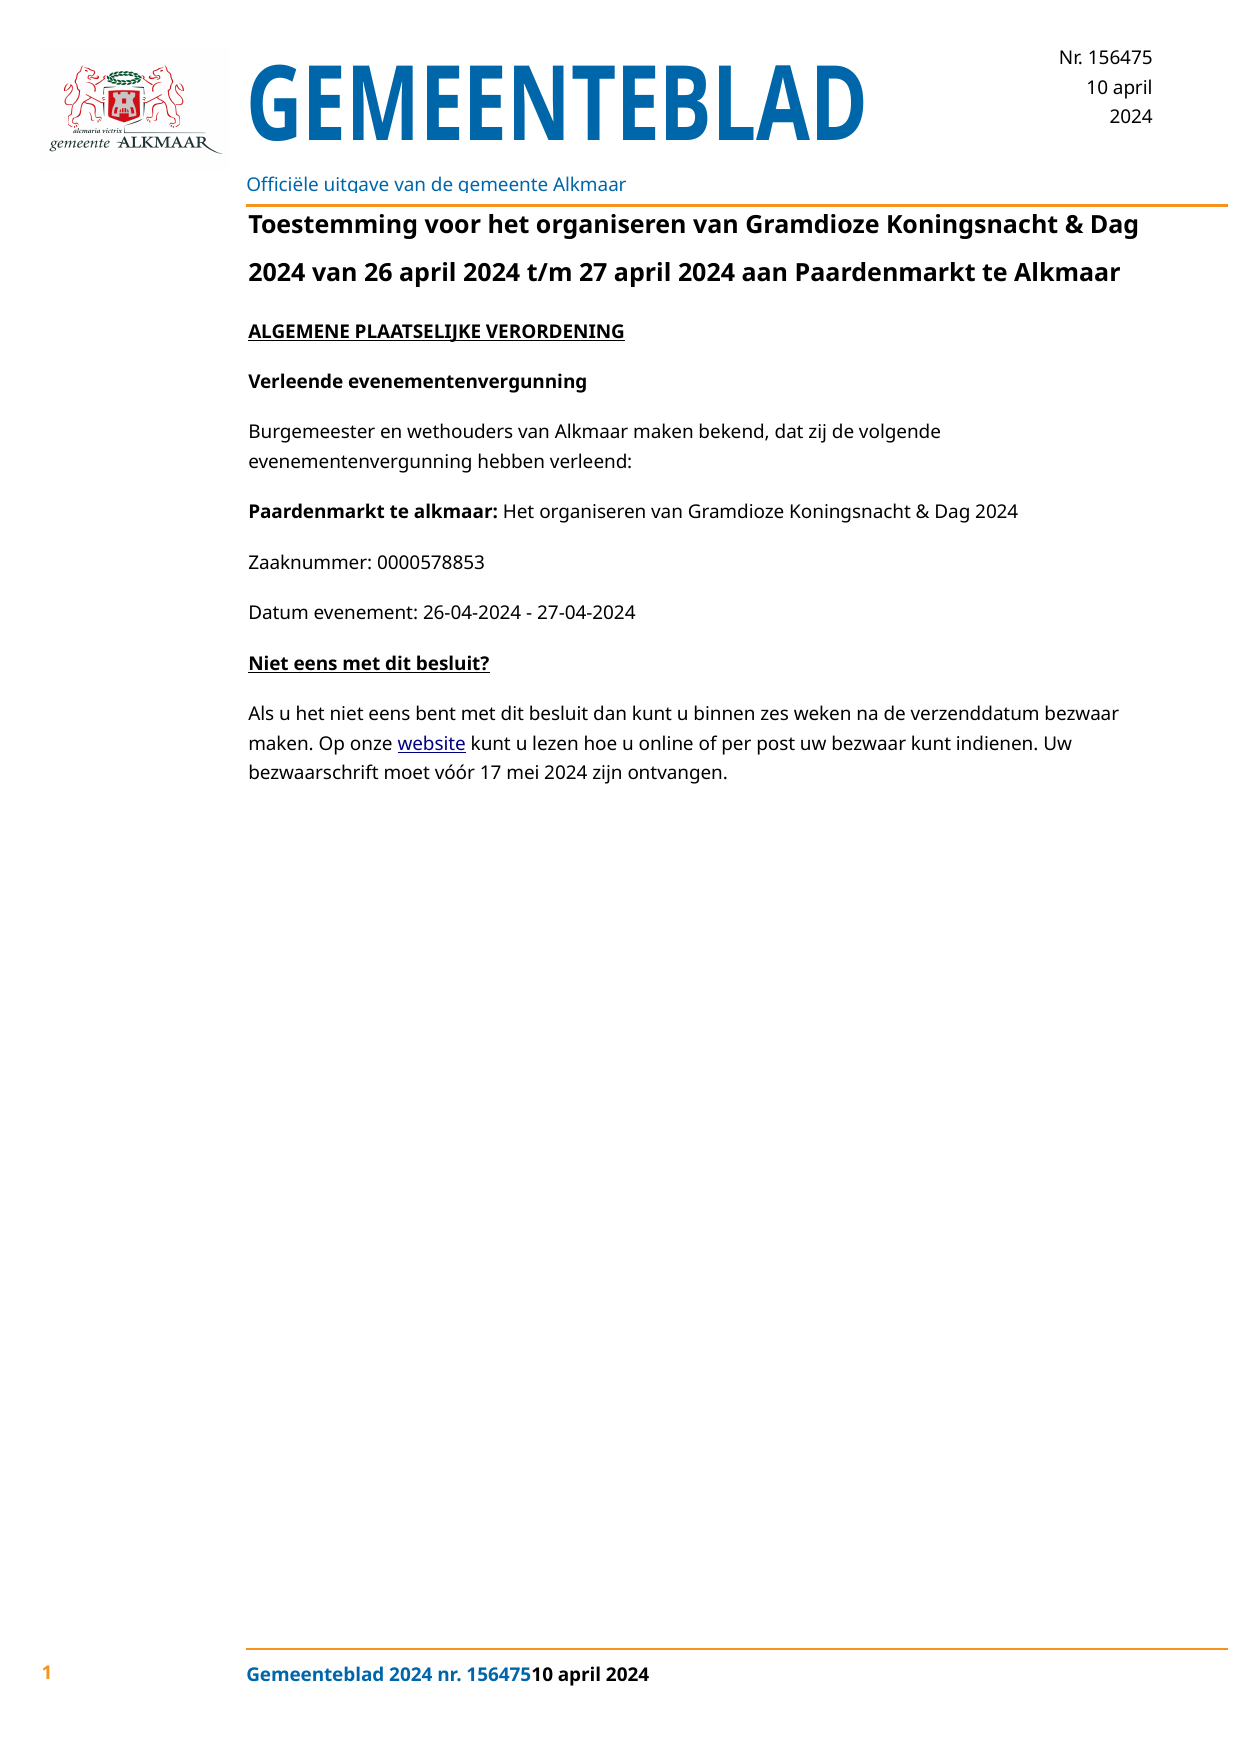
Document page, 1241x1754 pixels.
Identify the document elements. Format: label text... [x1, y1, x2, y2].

text Als u het niet eens bent met dit besluit dan kunt u binnen zes weken na de verzenddatum bezwaar maken. Op onze website kunt u lezen hoe u online of per post uw bezwaar kunt indienen. Uw bezwaarschrift moet vóór 17 mei 2024 zijn ontvangen. [248, 700, 1152, 785]
text Zaaknummer: 0000578853 [248, 549, 1152, 575]
text Niet eens met dit besluit? [248, 650, 1152, 676]
text Datum evenement: 26-04-2024 - 27-04-2024 [248, 599, 1152, 625]
text Toestemming voor het organiseren van Gramdioze Koningsnacht & Dag 2024 van 26 april 2024 t/m 27 april 2024 aan Paardenmarkt te Alkmaar [248, 207, 1152, 288]
text Burgemeester en wethouders van Alkmaar maken bekend, dat zij de volgende evenementenvergunning hebben verleend: [248, 419, 1152, 474]
text ALGEMENE PLAATSELIJKE VERORDENING [248, 318, 1152, 344]
picture [41, 47, 231, 172]
text Paardenmarkt te alkmaar: Het organiseren van Gramdioze Koningsnacht & Dag 2024 [248, 499, 1152, 524]
text Verleende evenementenvergunning [248, 368, 1152, 394]
